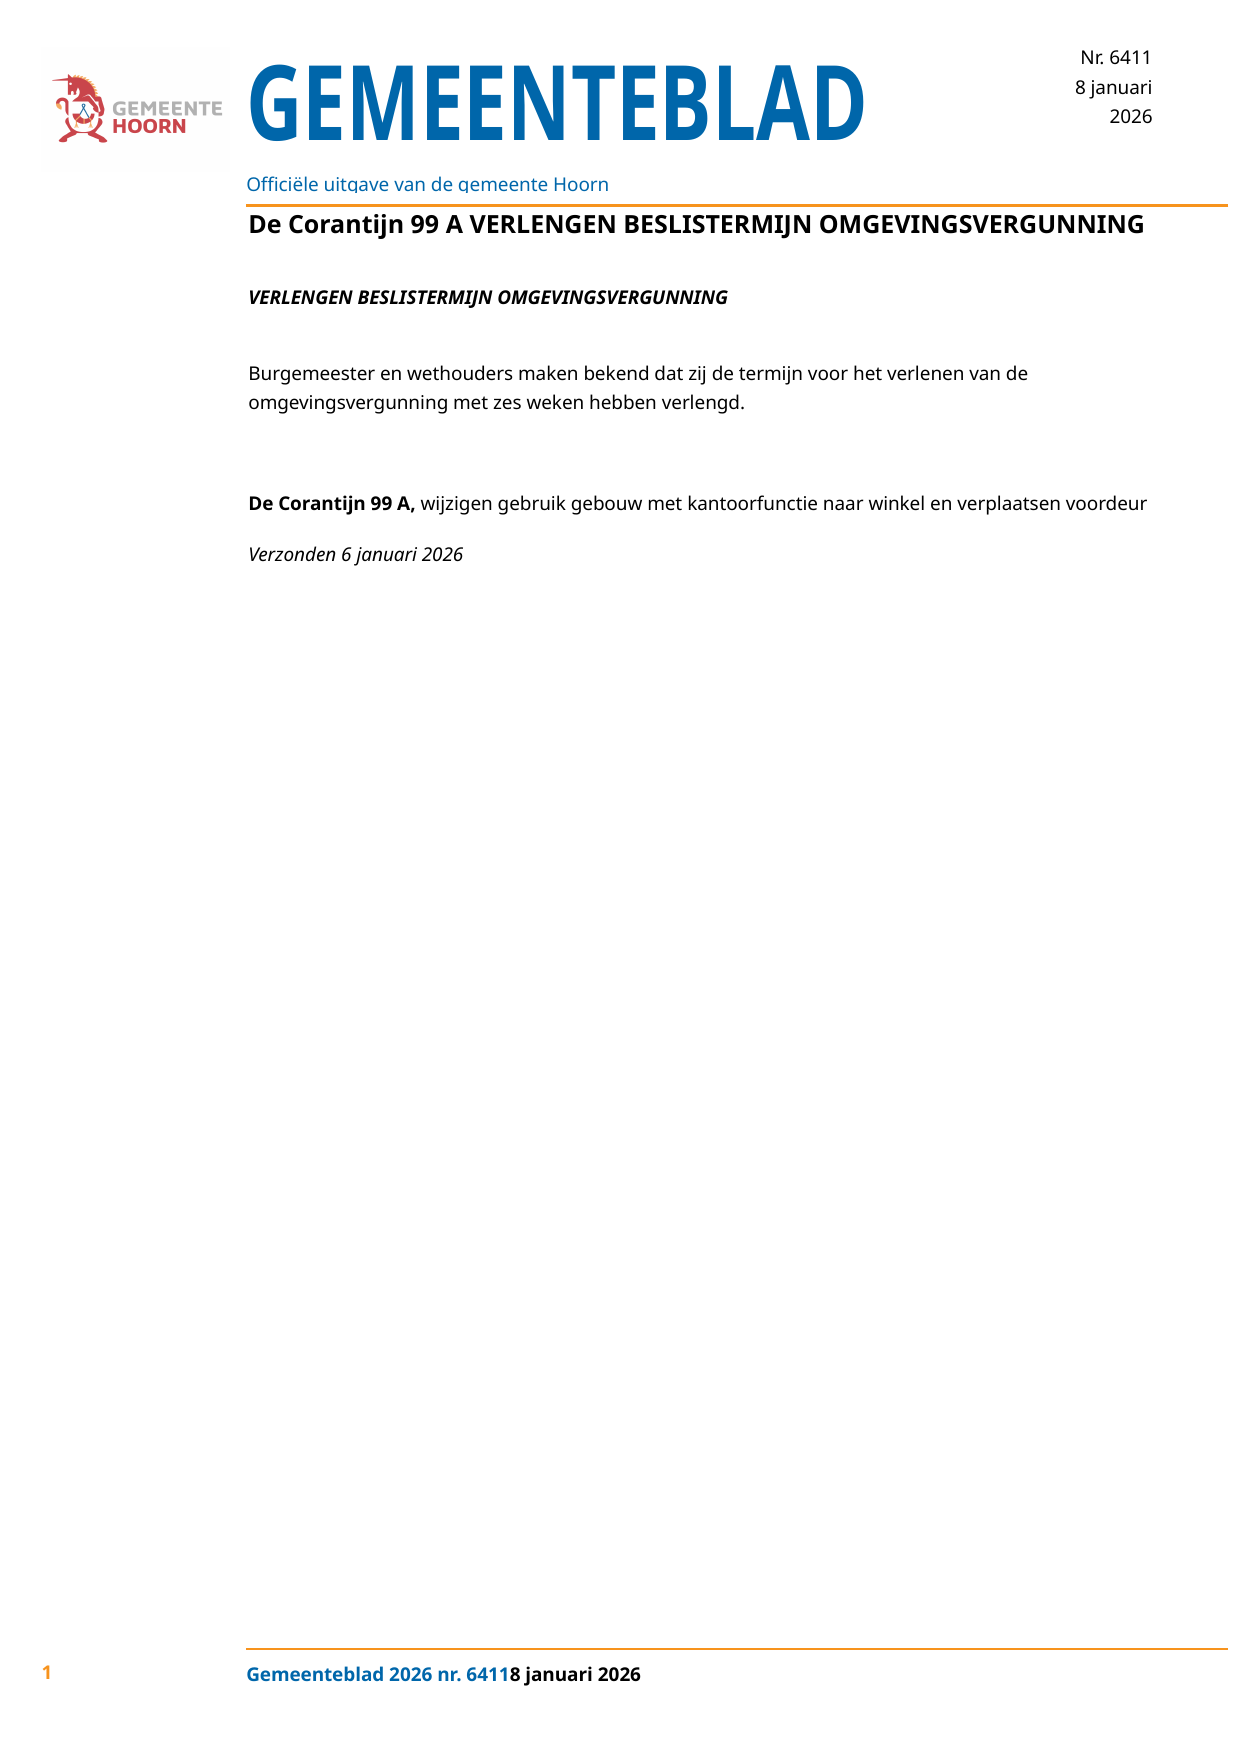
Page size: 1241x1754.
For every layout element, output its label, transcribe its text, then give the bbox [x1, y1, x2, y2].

text De Corantijn 99 A, wijzigen gebruik gebouw met kantoorfunctie naar winkel en verplaatsen voordeur [248, 490, 1152, 516]
text VERLENGEN BESLISTERMIJN OMGEVINGSVERGUNNING [248, 284, 1152, 309]
text Verzonden 6 januari 2026 [248, 541, 1152, 567]
text Burgemeester en wethouders maken bekend dat zij de termijn voor het verlenen van de omgevingsvergunning met zes weken hebben verlengd. [248, 360, 1152, 415]
text De Corantijn 99 A VERLENGEN BESLISTERMIJN OMGEVINGSVERGUNNING [248, 207, 1152, 241]
picture [41, 47, 231, 172]
